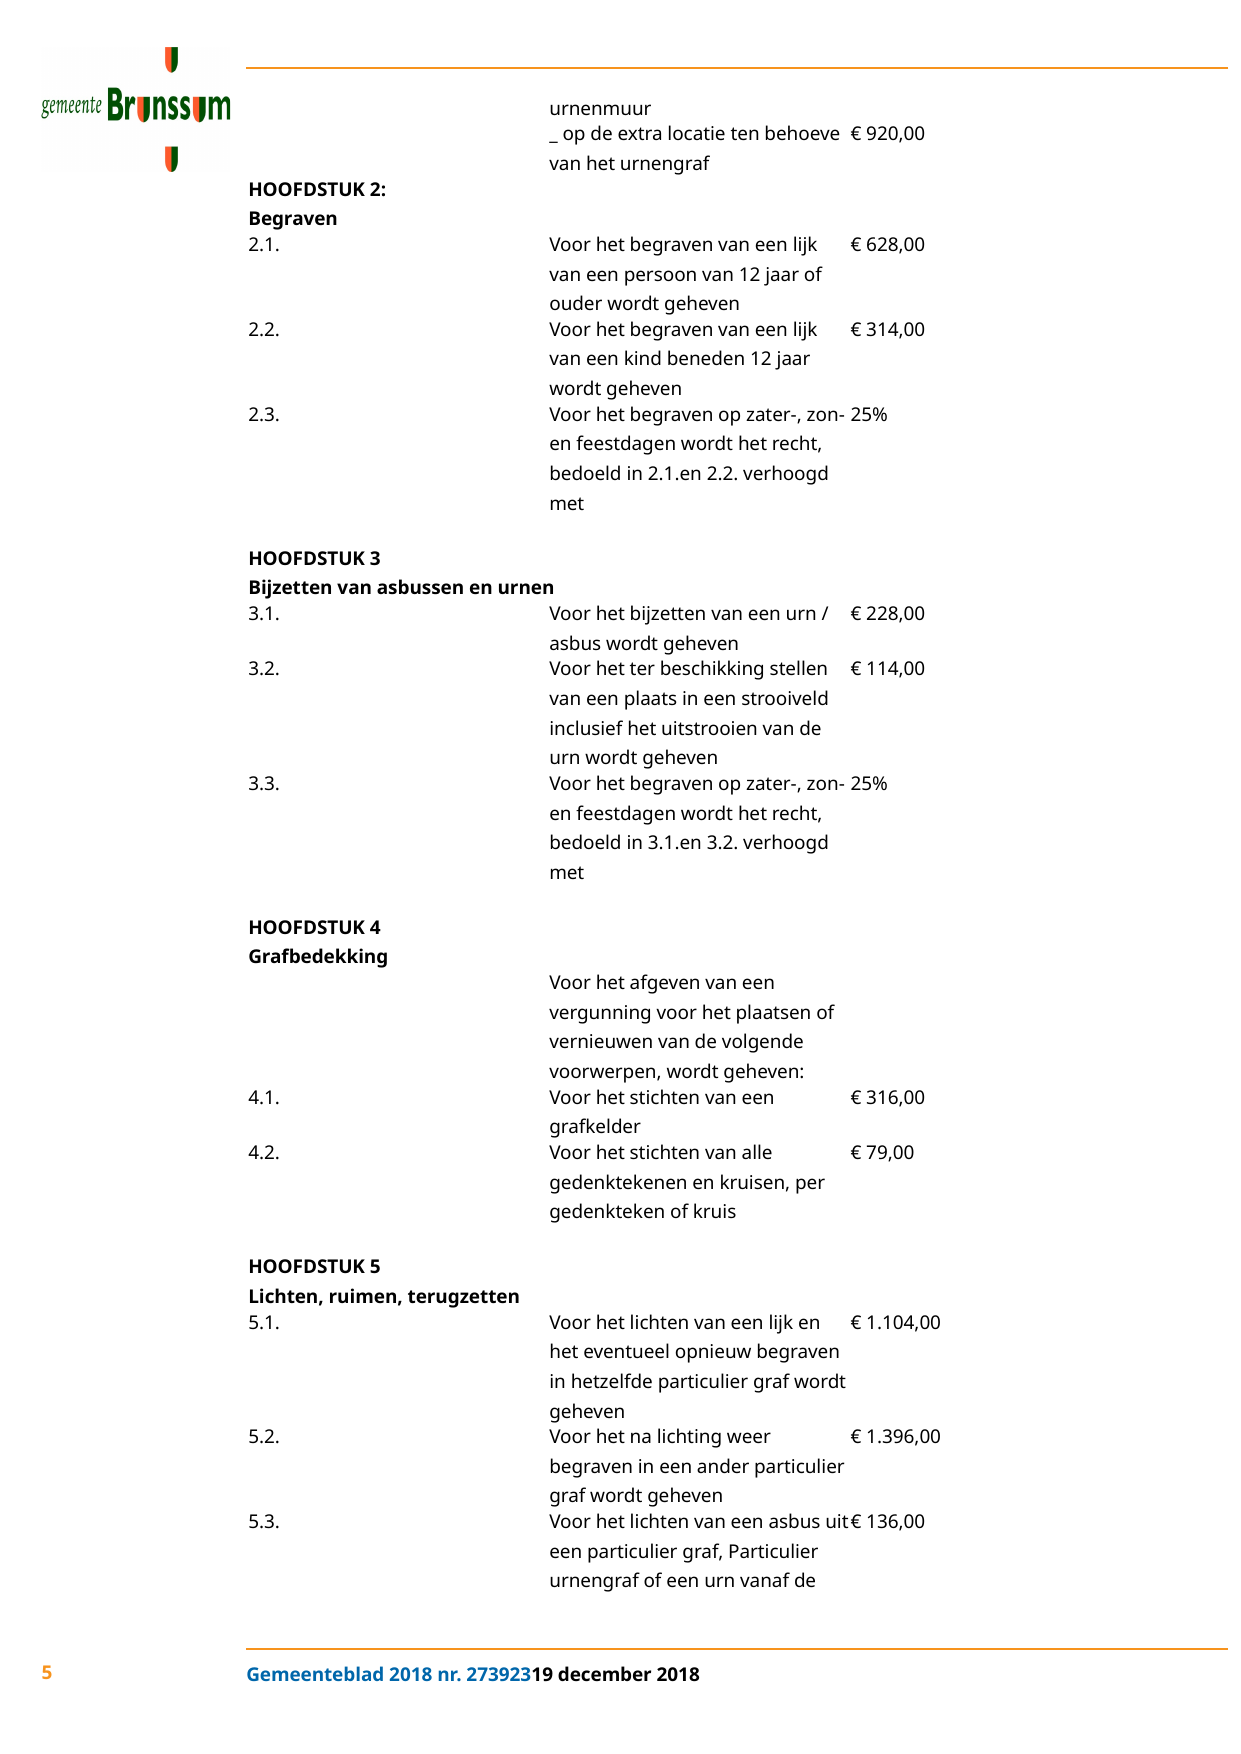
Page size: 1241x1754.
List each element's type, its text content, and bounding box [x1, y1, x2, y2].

table_cell 25% [850, 770, 1152, 884]
table_cell urnenmuur [549, 95, 850, 121]
table_cell Voor het lichten van een lijk en het eventueel opnieuw begraven in hetzelfde particulier graf wordt geheven [549, 1309, 850, 1423]
table_cell 25% [850, 401, 1152, 515]
table_cell Voor het ter beschikking stellen van een plaats in een strooiveld inclusief het uitstrooien van de urn wordt geheven [549, 656, 850, 770]
table_cell 3.2. [248, 656, 549, 770]
table_cell € 920,00 [850, 121, 1152, 176]
table_cell Voor het afgeven van een vergunning voor het plaatsen of vernieuwen van de volgende voorwerpen, wordt geheven: [549, 970, 850, 1084]
table_cell 4.2. [248, 1139, 549, 1224]
table_cell 5.1. [248, 1309, 549, 1423]
table_cell € 1.104,00 [850, 1309, 1152, 1423]
table_cell 5.2. [248, 1424, 549, 1508]
table_cell HOOFDSTUK 5 Lichten, ruimen, terugzetten [248, 1224, 1152, 1309]
table_cell € 1.396,00 [850, 1424, 1152, 1508]
table_cell Voor het bijzetten van een urn / asbus wordt geheven [549, 600, 850, 656]
table_cell Voor het na lichting weer begraven in een ander particulier graf wordt geheven [549, 1424, 850, 1508]
table_cell € 114,00 [850, 656, 1152, 770]
table_cell 3.1. [248, 600, 549, 656]
table_cell HOOFDSTUK 3 Bijzetten van asbussen en urnen [248, 515, 1152, 600]
table_cell Voor het stichten van alle gedenktekenen en kruisen, per gedenkteken of kruis [549, 1139, 850, 1224]
table_cell € 314,00 [850, 316, 1152, 401]
table_cell [850, 95, 1152, 121]
table_cell HOOFDSTUK 4 Grafbedekking [248, 885, 1152, 969]
table_cell 2.2. [248, 316, 549, 401]
table_cell [850, 970, 1152, 1084]
table_cell € 136,00 [850, 1509, 1152, 1593]
table_cell HOOFDSTUK 2: Begraven [248, 176, 1152, 231]
picture [41, 47, 231, 172]
table_cell 2.3. [248, 401, 549, 515]
table_cell Voor het begraven van een lijk van een kind beneden 12 jaar wordt geheven [549, 316, 850, 401]
table_cell 2.1. [248, 231, 549, 316]
table_cell € 79,00 [850, 1139, 1152, 1224]
table_cell € 316,00 [850, 1084, 1152, 1139]
table_cell € 628,00 [850, 231, 1152, 316]
table_cell 4.1. [248, 1084, 549, 1139]
table_cell 5.3. [248, 1509, 549, 1593]
table_cell Voor het begraven op zater-, zon- en feestdagen wordt het recht, bedoeld in 2.1.en 2.2. verhoogd met [549, 401, 850, 515]
table_cell Voor het lichten van een asbus uit een particulier graf, Particulier urnengraf of een urn vanaf de [549, 1509, 850, 1593]
table_cell [248, 95, 549, 176]
table_cell Voor het begraven op zater-, zon- en feestdagen wordt het recht, bedoeld in 3.1.en 3.2. verhoogd met [549, 770, 850, 884]
table_cell Voor het begraven van een lijk van een persoon van 12 jaar of ouder wordt geheven [549, 231, 850, 316]
table_cell Voor het stichten van een grafkelder [549, 1084, 850, 1139]
table_cell _ op de extra locatie ten behoeve van het urnengraf [549, 121, 850, 176]
table_cell 3.3. [248, 770, 549, 884]
table_cell € 228,00 [850, 600, 1152, 656]
table_cell [248, 970, 549, 1084]
